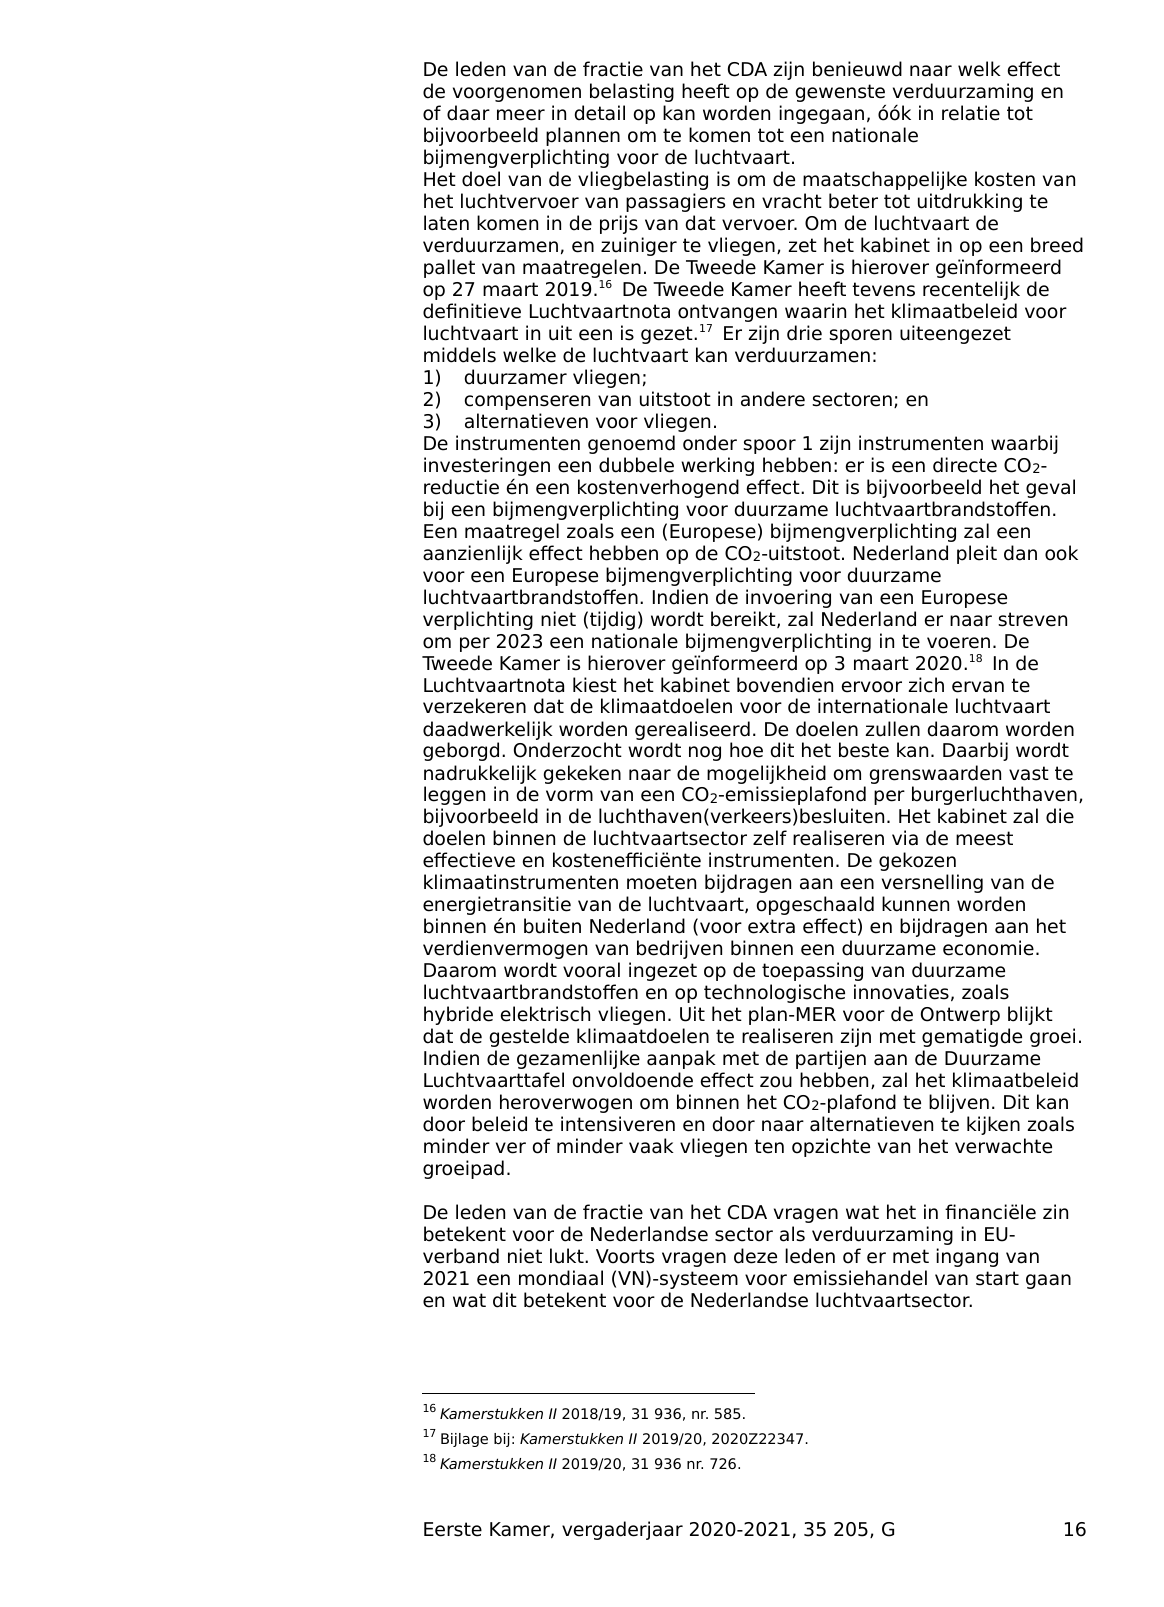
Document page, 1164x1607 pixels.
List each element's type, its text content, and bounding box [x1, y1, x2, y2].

text 1) duurzamer vliegen; [422, 367, 1087, 389]
text De instrumenten genoemd onder spoor 1 zijn instrumenten waarbij investeringen een dubbele werking hebben: er is een directe CO2-reductie én een kostenverhogend effect. Dit is bijvoorbeeld het geval bij een bijmengverplichting voor duurzame luchtvaartbrandstoffen. Een maatregel zoals een (Europese) bijmengverplichting zal een aanzienlijk effect hebben op de CO2-uitstoot. Nederland pleit dan ook voor een Europese bijmengverplichting voor duurzame luchtvaartbrandstoffen. Indien de invoering van een Europese verplichting niet (tijdig) wordt bereikt, zal Nederland er naar streven om per 2023 een nationale bijmengverplichting in te voeren. De Tweede Kamer is hierover geïnformeerd op 3 maart 2020. In de Luchtvaartnota kiest het kabinet bovendien ervoor zich ervan te verzekeren dat de klimaatdoelen voor de internationale luchtvaart daadwerkelijk worden gerealiseerd. De doelen zullen daarom worden geborgd. Onderzocht wordt nog hoe dit het beste kan. Daarbij wordt nadrukkelijk gekeken naar de mogelijkheid om grenswaarden vast te leggen in de vorm van een CO2-emissieplafond per burgerluchthaven, bijvoorbeeld in de luchthaven(verkeers)besluiten. Het kabinet zal die doelen binnen de luchtvaartsector zelf realiseren via de meest effectieve en kostenefficiënte instrumenten. De gekozen klimaatinstrumenten moeten bijdragen aan een versnelling van de energietransitie van de luchtvaart, opgeschaald kunnen worden binnen én buiten Nederland (voor extra effect) en bijdragen aan het verdienvermogen van bedrijven binnen een duurzame economie. Daarom wordt vooral ingezet op de toepassing van duurzame luchtvaartbrandstoffen en op technologische innovaties, zoals hybride elektrisch vliegen. Uit het plan-MER voor de Ontwerp blijkt dat de gestelde klimaatdoelen te realiseren zijn met gematigde groei. Indien de gezamenlijke aanpak met de partijen aan de Duurzame Luchtvaarttafel onvoldoende effect zou hebben, zal het klimaatbeleid worden heroverwogen om binnen het CO2-plafond te blijven. Dit kan door beleid te intensiveren en door naar alternatieven te kijken zoals minder ver of minder vaak vliegen ten opzichte van het verwachte groeipad. [422, 433, 1087, 1180]
text Bijlage bij: Kamerstukken II 2019/20, 2020Z22347. [422, 1427, 1087, 1449]
text De leden van de fractie van het CDA zijn benieuwd naar welk effect de voorgenomen belasting heeft op de gewenste verduurzaming en of daar meer in detail op kan worden ingegaan, óók in relatie tot bijvoorbeeld plannen om te komen tot een nationale bijmengverplichting voor de luchtvaart. [422, 59, 1087, 169]
text Kamerstukken II 2018/19, 31 936, nr. 585. [422, 1402, 1087, 1424]
text Kamerstukken II 2019/20, 31 936 nr. 726. [422, 1452, 1087, 1474]
text 3) alternatieven voor vliegen. [422, 411, 1087, 433]
text Het doel van de vliegbelasting is om de maatschappelijke kosten van het luchtvervoer van passagiers en vracht beter tot uitdrukking te laten komen in de prijs van dat vervoer. Om de luchtvaart de verduurzamen, en zuiniger te vliegen, zet het kabinet in op een breed pallet van maatregelen. De Tweede Kamer is hierover geïnformeerd op 27 maart 2019. De Tweede Kamer heeft tevens recentelijk de definitieve Luchtvaartnota ontvangen waarin het klimaatbeleid voor luchtvaart in uit een is gezet. Er zijn drie sporen uiteengezet middels welke de luchtvaart kan verduurzamen: [422, 169, 1087, 367]
text 2) compenseren van uitstoot in andere sectoren; en [422, 389, 1087, 411]
text De leden van de fractie van het CDA vragen wat het in financiële zin betekent voor de Nederlandse sector als verduurzaming in EU-verband niet lukt. Voorts vragen deze leden of er met ingang van 2021 een mondiaal (VN)-systeem voor emissiehandel van start gaan en wat dit betekent voor de Nederlandse luchtvaartsector. [422, 1202, 1087, 1312]
